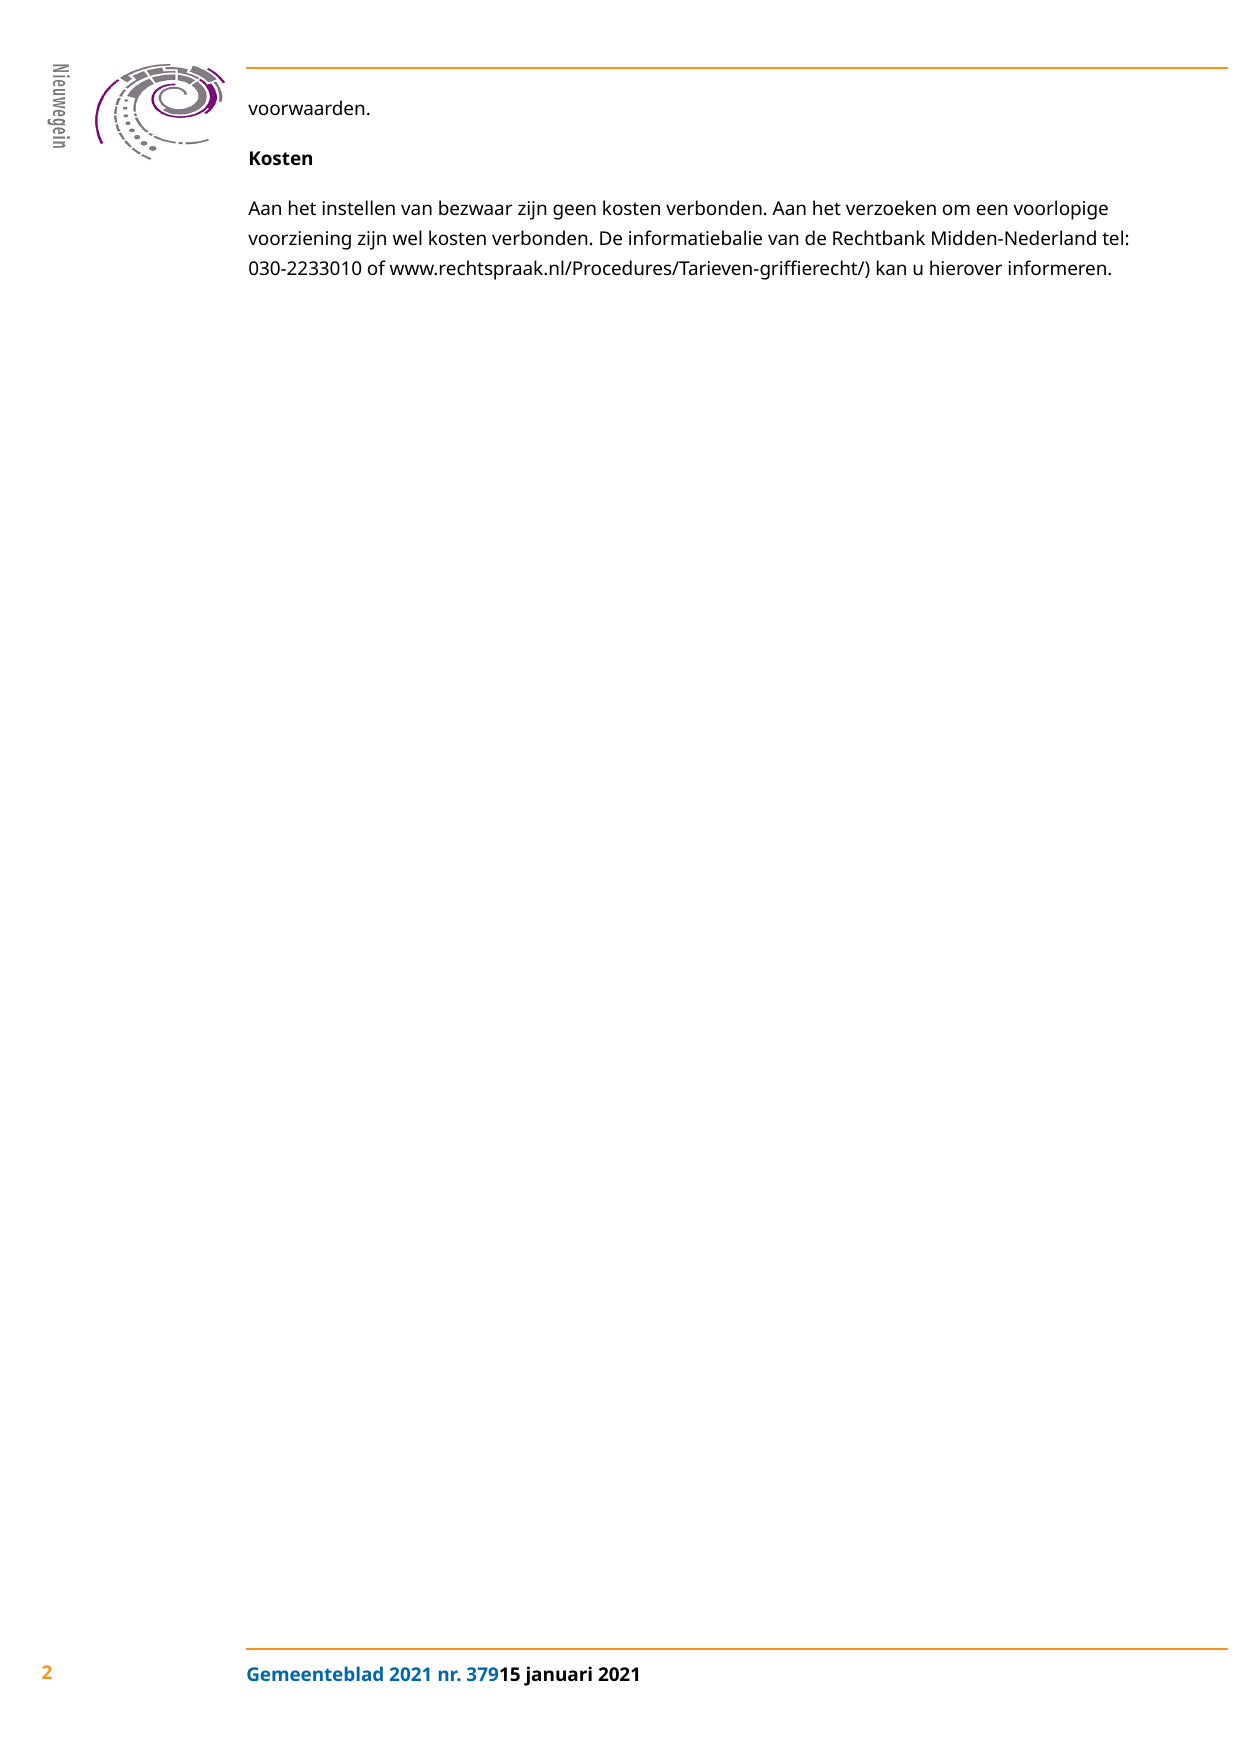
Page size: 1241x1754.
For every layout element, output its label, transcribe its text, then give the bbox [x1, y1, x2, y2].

picture [41, 47, 231, 172]
text Aan het instellen van bezwaar zijn geen kosten verbonden. Aan het verzoeken om een voorlopige voorziening zijn wel kosten verbonden. De informatiebalie van de Rechtbank Midden-Nederland tel: 030-2233010 of www.rechtspraak.nl/Procedures/Tarieven-griffierecht/) kan u hierover informeren. [248, 196, 1152, 281]
text voorwaarden. [248, 95, 1152, 121]
text Kosten [248, 145, 1152, 171]
